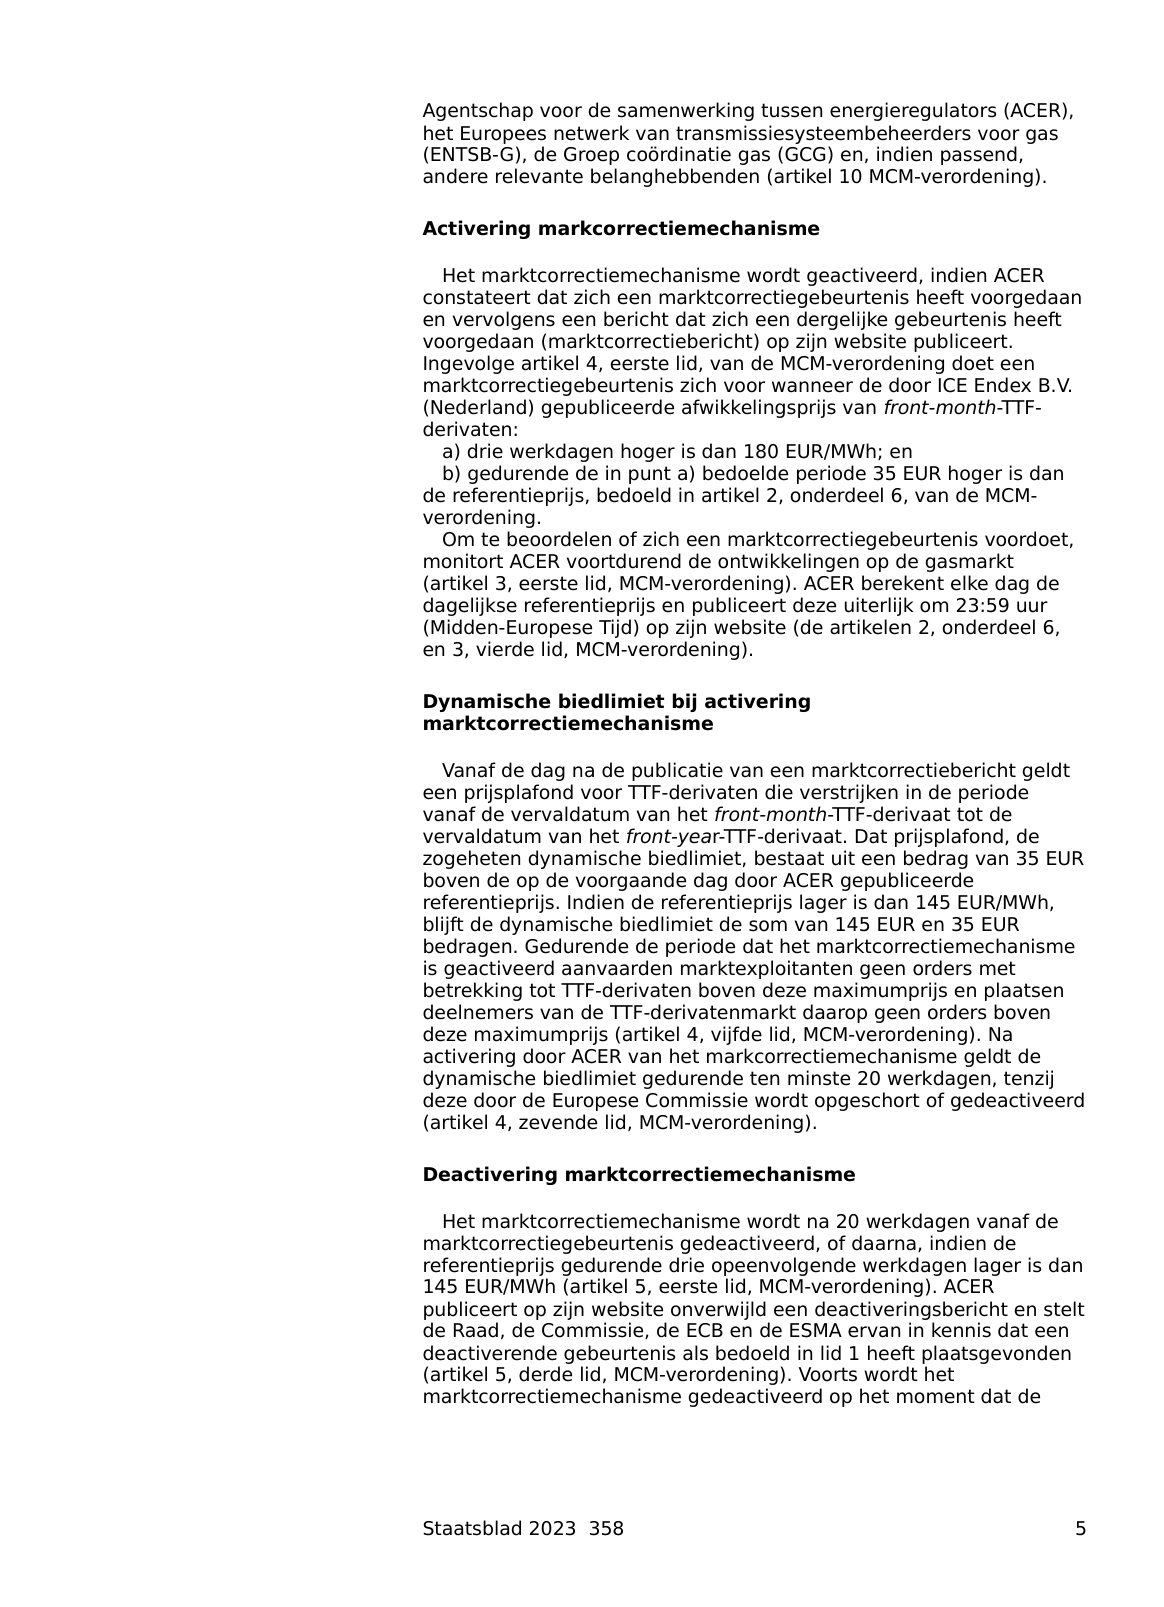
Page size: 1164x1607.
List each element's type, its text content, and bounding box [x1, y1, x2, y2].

text Vanaf de dag na de publicatie van een marktcorrectiebericht geldt een prijsplafond voor TTF-derivaten die verstrijken in de periode vanaf de vervaldatum van het front-month-TTF-derivaat tot de vervaldatum van het front-year-TTF-derivaat. Dat prijsplafond, de zogeheten dynamische biedlimiet, bestaat uit een bedrag van 35 EUR boven de op de voorgaande dag door ACER gepubliceerde referentieprijs. Indien de referentieprijs lager is dan 145 EUR/MWh, blijft de dynamische biedlimiet de som van 145 EUR en 35 EUR bedragen. Gedurende de periode dat het marktcorrectiemechanisme is geactiveerd aanvaarden marktexploitanten geen orders met betrekking tot TTF-derivaten boven deze maximumprijs en plaatsen deelnemers van de TTF-derivatenmarkt daarop geen orders boven deze maximumprijs (artikel 4, vijfde lid, MCM-verordening). Na activering door ACER van het markcorrectiemechanisme geldt de dynamische biedlimiet gedurende ten minste 20 werkdagen, tenzij deze door de Europese Commissie wordt opgeschort of gedeactiveerd (artikel 4, zevende lid, MCM-verordening). [422, 760, 1087, 1133]
text Agentschap voor de samenwerking tussen energieregulators (ACER), het Europees netwerk van transmissiesysteembeheerders voor gas (ENTSB-G), de Groep coördinatie gas (GCG) en, indien passend, andere relevante belanghebbenden (artikel 10 MCM-verordening). [422, 100, 1087, 188]
subtitle Activering markcorrectiemechanisme [422, 218, 1087, 240]
text Het marktcorrectiemechanisme wordt na 20 werkdagen vanaf de marktcorrectiegebeurtenis gedeactiveerd, of daarna, indien de referentieprijs gedurende drie opeenvolgende werkdagen lager is dan 145 EUR/MWh (artikel 5, eerste lid, MCM-verordening). ACER publiceert op zijn website onverwijld een deactiveringsbericht en stelt de Raad, de Commissie, de ECB en de ESMA ervan in kennis dat een deactiverende gebeurtenis als bedoeld in lid 1 heeft plaatsgevonden (artikel 5, derde lid, MCM-verordening). Voorts wordt het marktcorrectiemechanisme gedeactiveerd op het moment dat de [422, 1211, 1087, 1408]
text b) gedurende de in punt a) bedoelde periode 35 EUR hoger is dan de referentieprijs, bedoeld in artikel 2, onderdeel 6, van de MCM-verordening. [422, 463, 1087, 529]
subtitle Dynamische biedlimiet bij activering marktcorrectiemechanisme [422, 691, 1087, 735]
text a) drie werkdagen hoger is dan 180 EUR/MWh; en [422, 441, 1087, 463]
subtitle Deactivering marktcorrectiemechanisme [422, 1163, 1087, 1186]
text Het marktcorrectiemechanisme wordt geactiveerd, indien ACER constateert dat zich een marktcorrectiegebeurtenis heeft voorgedaan en vervolgens een bericht dat zich een dergelijke gebeurtenis heeft voorgedaan (marktcorrectiebericht) op zijn website publiceert. Ingevolge artikel 4, eerste lid, van de MCM-verordening doet een marktcorrectiegebeurtenis zich voor wanneer de door ICE Endex B.V. (Nederland) gepubliceerde afwikkelingsprijs van front-month-TTF-derivaten: [422, 265, 1087, 441]
text Om te beoordelen of zich een marktcorrectiegebeurtenis voordoet, monitort ACER voortdurend de ontwikkelingen op de gasmarkt (artikel 3, eerste lid, MCM-verordening). ACER berekent elke dag de dagelijkse referentieprijs en publiceert deze uiterlijk om 23:59 uur (Midden-Europese Tijd) op zijn website (de artikelen 2, onderdeel 6, en 3, vierde lid, MCM-verordening). [422, 529, 1087, 661]
